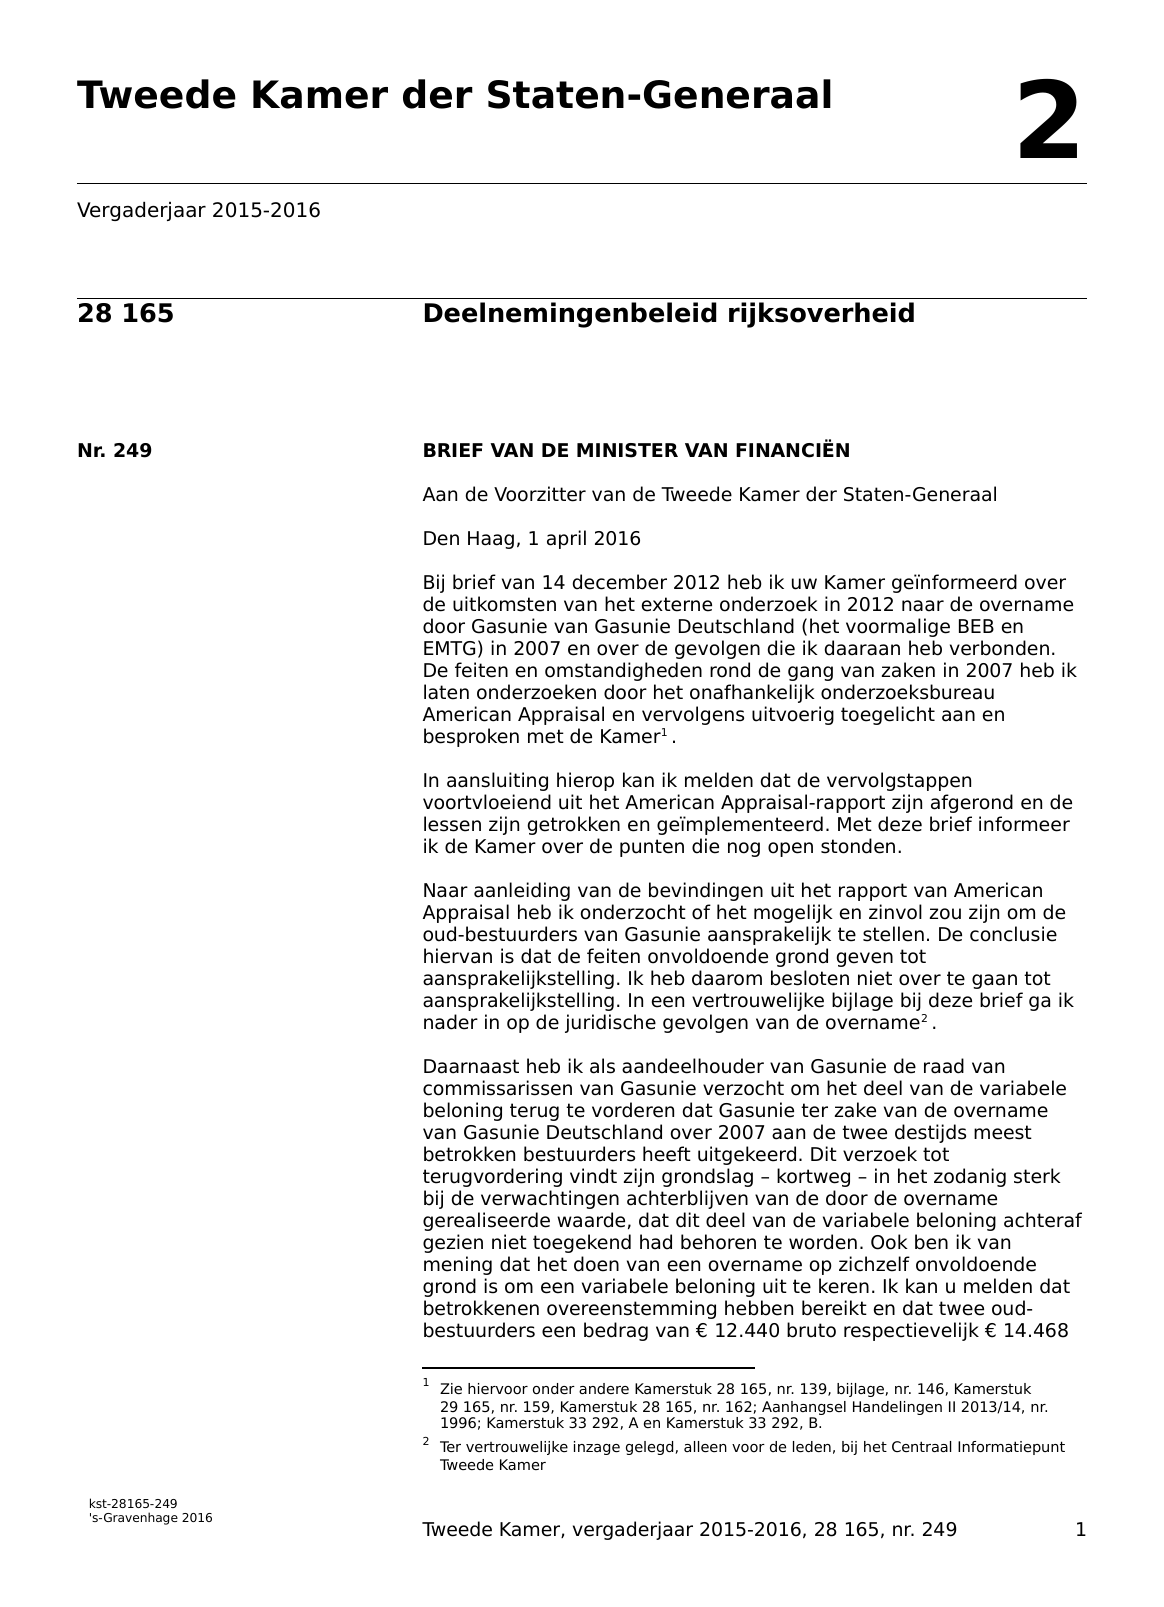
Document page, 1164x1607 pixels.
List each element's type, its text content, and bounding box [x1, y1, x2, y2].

text Daarnaast heb ik als aandeelhouder van Gasunie de raad van commissarissen van Gasunie verzocht om het deel van de variabele beloning terug te vorderen dat Gasunie ter zake van de overname van Gasunie Deutschland over 2007 aan de twee destijds meest betrokken bestuurders heeft uitgekeerd. Dit verzoek tot terugvordering vindt zijn grondslag – kortweg – in het zodanig sterk bij de verwachtingen achterblijven van de door de overname gerealiseerde waarde, dat dit deel van de variabele beloning achteraf gezien niet toegekend had behoren te worden. Ook ben ik van mening dat het doen van een overname op zichzelf onvoldoende grond is om een variabele beloning uit te keren. Ik kan u melden dat betrokkenen overeenstemming hebben bereikt en dat twee oud-bestuurders een bedrag van € 12.440 bruto respectievelijk € 14.468 [422, 1056, 1087, 1342]
table_cell Vergaderjaar 2015-2016 [77, 184, 1087, 298]
text Den Haag, 1 april 2016 [422, 528, 1087, 550]
text kst-28165-249 [88, 1497, 323, 1511]
text In aansluiting hierop kan ik melden dat de vervolgstappen voortvloeiend uit het American Appraisal-rapport zijn afgerond en de lessen zijn getrokken en geïmplementeerd. Met deze brief informeer ik de Kamer over de punten die nog open stonden. [422, 770, 1087, 858]
text 's-Gravenhage 2016 [88, 1511, 323, 1525]
subtitle 28 165 Deelnemingenbeleid rijksoverheid [77, 299, 1087, 329]
table_header Tweede Kamer der Staten-Generaal [77, 59, 886, 183]
text Zie hiervoor onder andere Kamerstuk 28 165, nr. 139, bijlage, nr. 146, Kamerstuk 29 165, nr. 159, Kamerstuk 28 165, nr. 162; Aanhangsel Handelingen II 2013/14, nr. 1996; Kamerstuk 33 292, A en Kamerstuk 33 292, B. [422, 1377, 1087, 1432]
text Bij brief van 14 december 2012 heb ik uw Kamer geïnformeerd over de uitkomsten van het externe onderzoek in 2012 naar de overname door Gasunie van Gasunie Deutschland (het voormalige BEB en EMTG) in 2007 en over de gevolgen die ik daaraan heb verbonden. De feiten en omstandigheden rond de gang van zaken in 2007 heb ik laten onderzoeken door het onafhankelijk onderzoeksbureau American Appraisal en vervolgens uitvoerig toegelicht aan en besproken met de Kamer. [422, 572, 1087, 748]
text Aan de Voorzitter van de Tweede Kamer der Staten-Generaal [422, 484, 1087, 506]
subtitle Nr. 249 BRIEF VAN DE MINISTER VAN FINANCIËN [77, 440, 1087, 462]
table_header 2 [886, 59, 1087, 183]
text Naar aanleiding van de bevindingen uit het rapport van American Appraisal heb ik onderzocht of het mogelijk en zinvol zou zijn om de oud-bestuurders van Gasunie aansprakelijk te stellen. De conclusie hiervan is dat de feiten onvoldoende grond geven tot aansprakelijkstelling. Ik heb daarom besloten niet over te gaan tot aansprakelijkstelling. In een vertrouwelijke bijlage bij deze brief ga ik nader in op de juridische gevolgen van de overname. [422, 880, 1087, 1034]
text Ter vertrouwelijke inzage gelegd, alleen voor de leden, bij het Centraal Informatiepunt Tweede Kamer [422, 1435, 1087, 1474]
